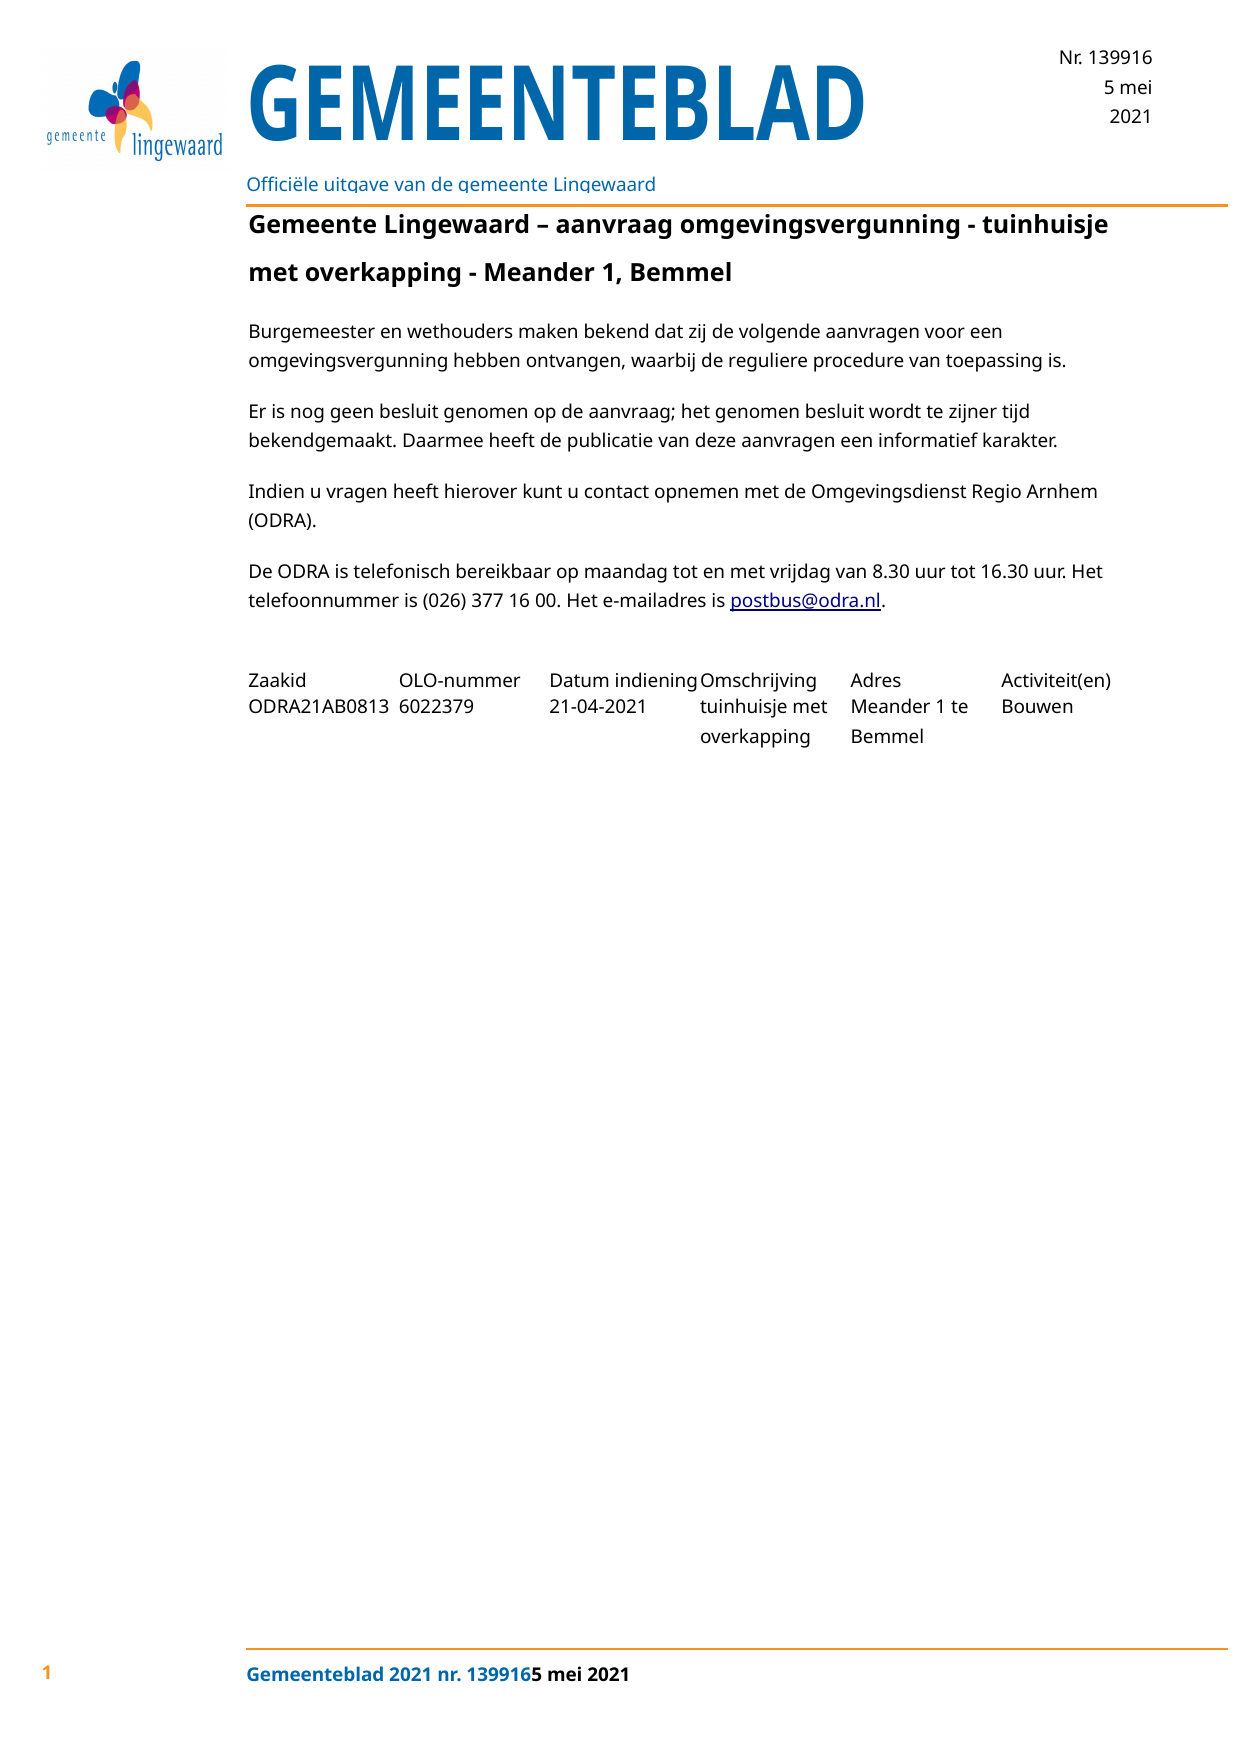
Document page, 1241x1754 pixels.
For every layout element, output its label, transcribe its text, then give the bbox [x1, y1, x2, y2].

table_header OLO-nummer [399, 668, 549, 693]
table_header Omschrijving [700, 668, 850, 693]
text Gemeente Lingewaard – aanvraag omgevingsvergunning - tuinhuisje met overkapping - Meander 1, Bemmel [248, 207, 1152, 288]
table_cell 6022379 [399, 693, 549, 749]
text Er is nog geen besluit genomen op de aanvraag; het genomen besluit wordt te zijner tijd bekendgemaakt. Daarmee heeft de publicatie van deze aanvragen een informatief karakter. [248, 398, 1152, 453]
picture [41, 47, 231, 172]
table_cell ODRA21AB0813 [248, 693, 398, 749]
table_cell Bouwen [1001, 693, 1152, 749]
text De ODRA is telefonisch bereikbaar op maandag tot en met vrijdag van 8.30 uur tot 16.30 uur. Het telefoonnummer is (026) 377 16 00. Het e-mailadres is postbus@odra.nl. [248, 558, 1152, 613]
table_cell tuinhuisje met overkapping [700, 693, 850, 749]
table_header Zaakid [248, 668, 398, 693]
table_header Datum indiening [549, 668, 700, 693]
table_cell 21-04-2021 [549, 693, 700, 749]
text Indien u vragen heeft hierover kunt u contact opnemen met de Omgevingsdienst Regio Arnhem (ODRA). [248, 478, 1152, 533]
table_cell Meander 1 te Bemmel [850, 693, 1001, 749]
text Burgemeester en wethouders maken bekend dat zij de volgende aanvragen voor een omgevingsvergunning hebben ontvangen, waarbij de reguliere procedure van toepassing is. [248, 318, 1152, 373]
table_header Activiteit(en) [1001, 668, 1152, 693]
table_header Adres [850, 668, 1001, 693]
